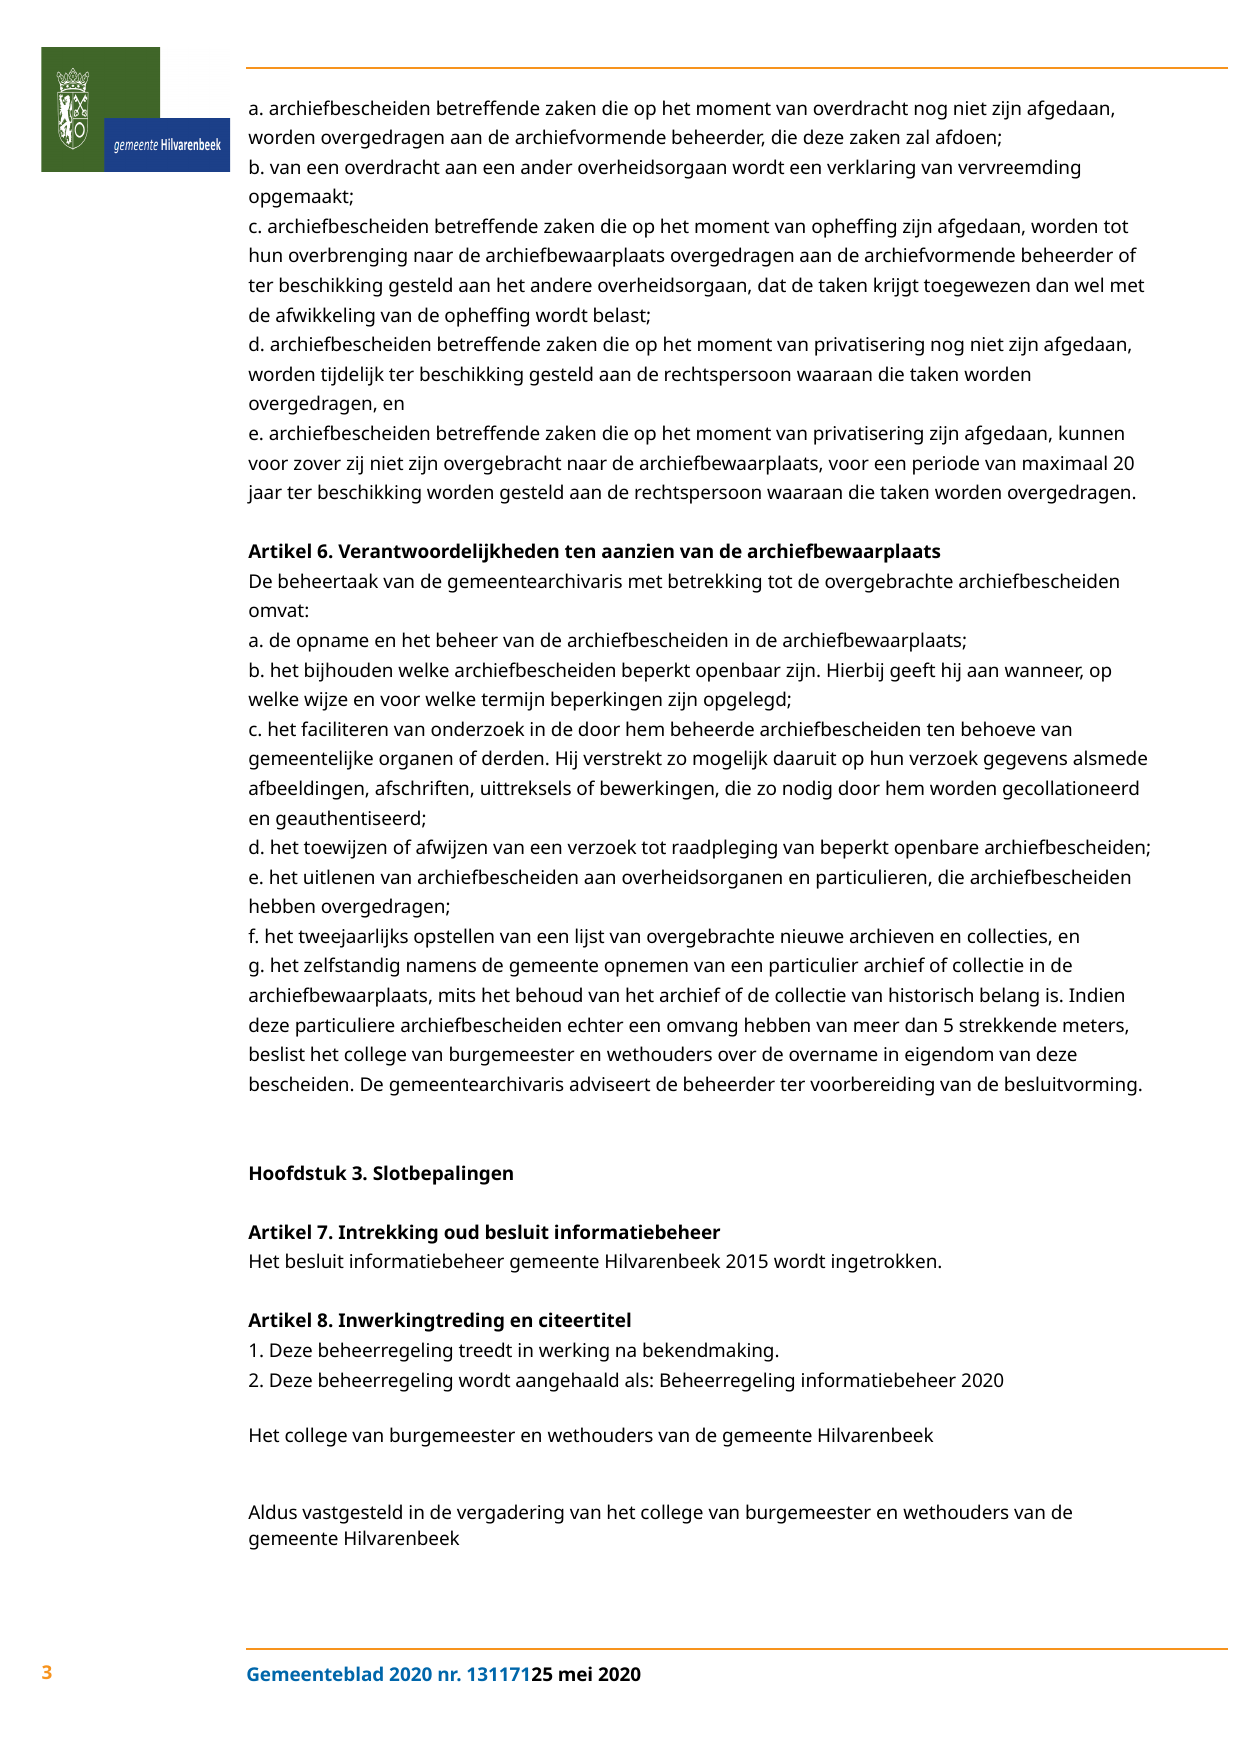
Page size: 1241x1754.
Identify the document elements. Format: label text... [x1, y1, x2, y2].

text Het besluit informatiebeheer gemeente Hilvarenbeek 2015 wordt ingetrokken. [248, 1248, 1152, 1274]
text Artikel 7. Intrekking oud besluit informatiebeheer [248, 1219, 1152, 1245]
text g. het zelfstandig namens de gemeente opnemen van een particulier archief of collectie in de archiefbewaarplaats, mits het behoud van het archief of de collectie van historisch belang is. Indien deze particuliere archiefbescheiden echter een omvang hebben van meer dan 5 strekkende meters, beslist het college van burgemeester en wethouders over de overname in eigendom van deze bescheiden. De gemeentearchivaris adviseert de beheerder ter voorbereiding van de besluitvorming. [248, 953, 1152, 1097]
text Het college van burgemeester en wethouders van de gemeente Hilvarenbeek [248, 1422, 1152, 1448]
text Artikel 8. Inwerkingtreding en citeertitel [248, 1308, 1152, 1333]
text Hoofdstuk 3. Slotbepalingen [248, 1160, 1152, 1186]
text c. archiefbescheiden betreffende zaken die op het moment van opheffing zijn afgedaan, worden tot hun overbrenging naar de archiefbewaarplaats overgedragen aan de archiefvormende beheerder of ter beschikking gesteld aan het andere overheidsorgaan, dat de taken krijgt toegewezen dan wel met de afwikkeling van de opheffing wordt belast; [248, 213, 1152, 328]
text b. van een overdracht aan een ander overheidsorgaan wordt een verklaring van vervreemding opgemaakt; [248, 154, 1152, 209]
text d. archiefbescheiden betreffende zaken die op het moment van privatisering nog niet zijn afgedaan, worden tijdelijk ter beschikking gesteld aan de rechtspersoon waaraan die taken worden overgedragen, en [248, 331, 1152, 416]
text f. het tweejaarlijks opstellen van een lijst van overgebrachte nieuwe archieven en collecties, en [248, 923, 1152, 949]
text Artikel 6. Verantwoordelijkheden ten aanzien van de archiefbewaarplaats [248, 538, 1152, 564]
text e. archiefbescheiden betreffende zaken die op het moment van privatisering zijn afgedaan, kunnen voor zover zij niet zijn overgebracht naar de archiefbewaarplaats, voor een periode van maximaal 20 jaar ter beschikking worden gesteld aan de rechtspersoon waaraan die taken worden overgedragen. [248, 420, 1152, 505]
text b. het bijhouden welke archiefbescheiden beperkt openbaar zijn. Hierbij geeft hij aan wanneer, op welke wijze en voor welke termijn beperkingen zijn opgelegd; [248, 657, 1152, 712]
text c. het faciliteren van onderzoek in de door hem beheerde archiefbescheiden ten behoeve van gemeentelijke organen of derden. Hij verstrekt zo mogelijk daaruit op hun verzoek gegevens alsmede afbeeldingen, afschriften, uittreksels of bewerkingen, die zo nodig door hem worden gecollationeerd en geauthentiseerd; [248, 716, 1152, 831]
text Aldus vastgesteld in de vergadering van het college van burgemeester en wethouders van de gemeente Hilvarenbeek [248, 1499, 1152, 1551]
text d. het toewijzen of afwijzen van een verzoek tot raadpleging van beperkt openbare archiefbescheiden; [248, 834, 1152, 860]
text e. het uitlenen van archiefbescheiden aan overheidsorganen en particulieren, die archiefbescheiden hebben overgedragen; [248, 864, 1152, 919]
text 1. Deze beheerregeling treedt in werking na bekendmaking. [248, 1337, 1152, 1363]
text a. de opname en het beheer van de archiefbescheiden in de archiefbewaarplaats; [248, 627, 1152, 653]
picture [41, 47, 231, 172]
text De beheertaak van de gemeentearchivaris met betrekking tot de overgebrachte archiefbescheiden omvat: [248, 568, 1152, 623]
text a. archiefbescheiden betreffende zaken die op het moment van overdracht nog niet zijn afgedaan, worden overgedragen aan de archiefvormende beheerder, die deze zaken zal afdoen; [248, 95, 1152, 150]
text 2. Deze beheerregeling wordt aangehaald als: Beheerregeling informatiebeheer 2020 [248, 1367, 1152, 1393]
